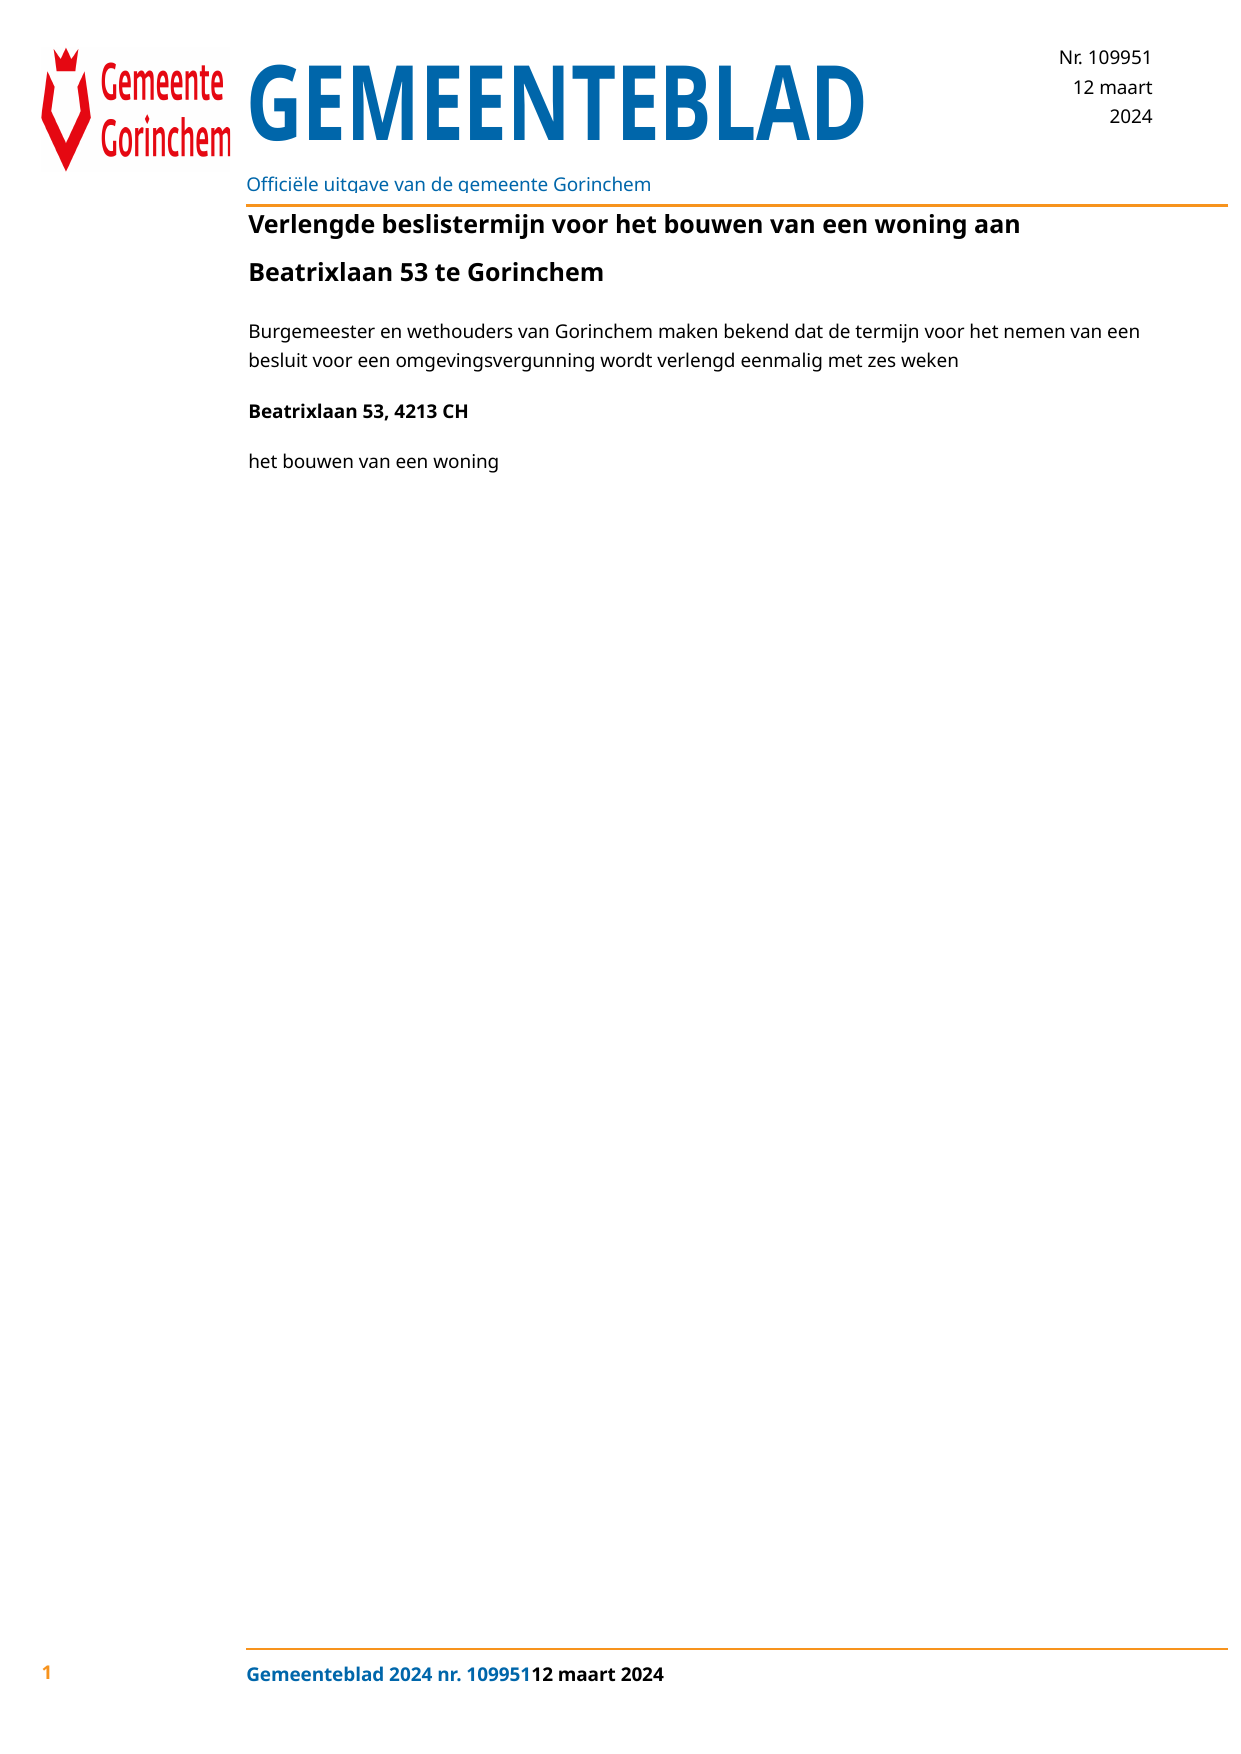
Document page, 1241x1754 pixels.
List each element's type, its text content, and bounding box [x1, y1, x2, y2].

text Burgemeester en wethouders van Gorinchem maken bekend dat de termijn voor het nemen van een besluit voor een omgevingsvergunning wordt verlengd eenmalig met zes weken [248, 318, 1152, 373]
text Beatrixlaan 53, 4213 CH [248, 398, 1152, 424]
text het bouwen van een woning [248, 448, 1152, 474]
picture [41, 47, 231, 172]
text Verlengde beslistermijn voor het bouwen van een woning aan Beatrixlaan 53 te Gorinchem [248, 207, 1152, 288]
